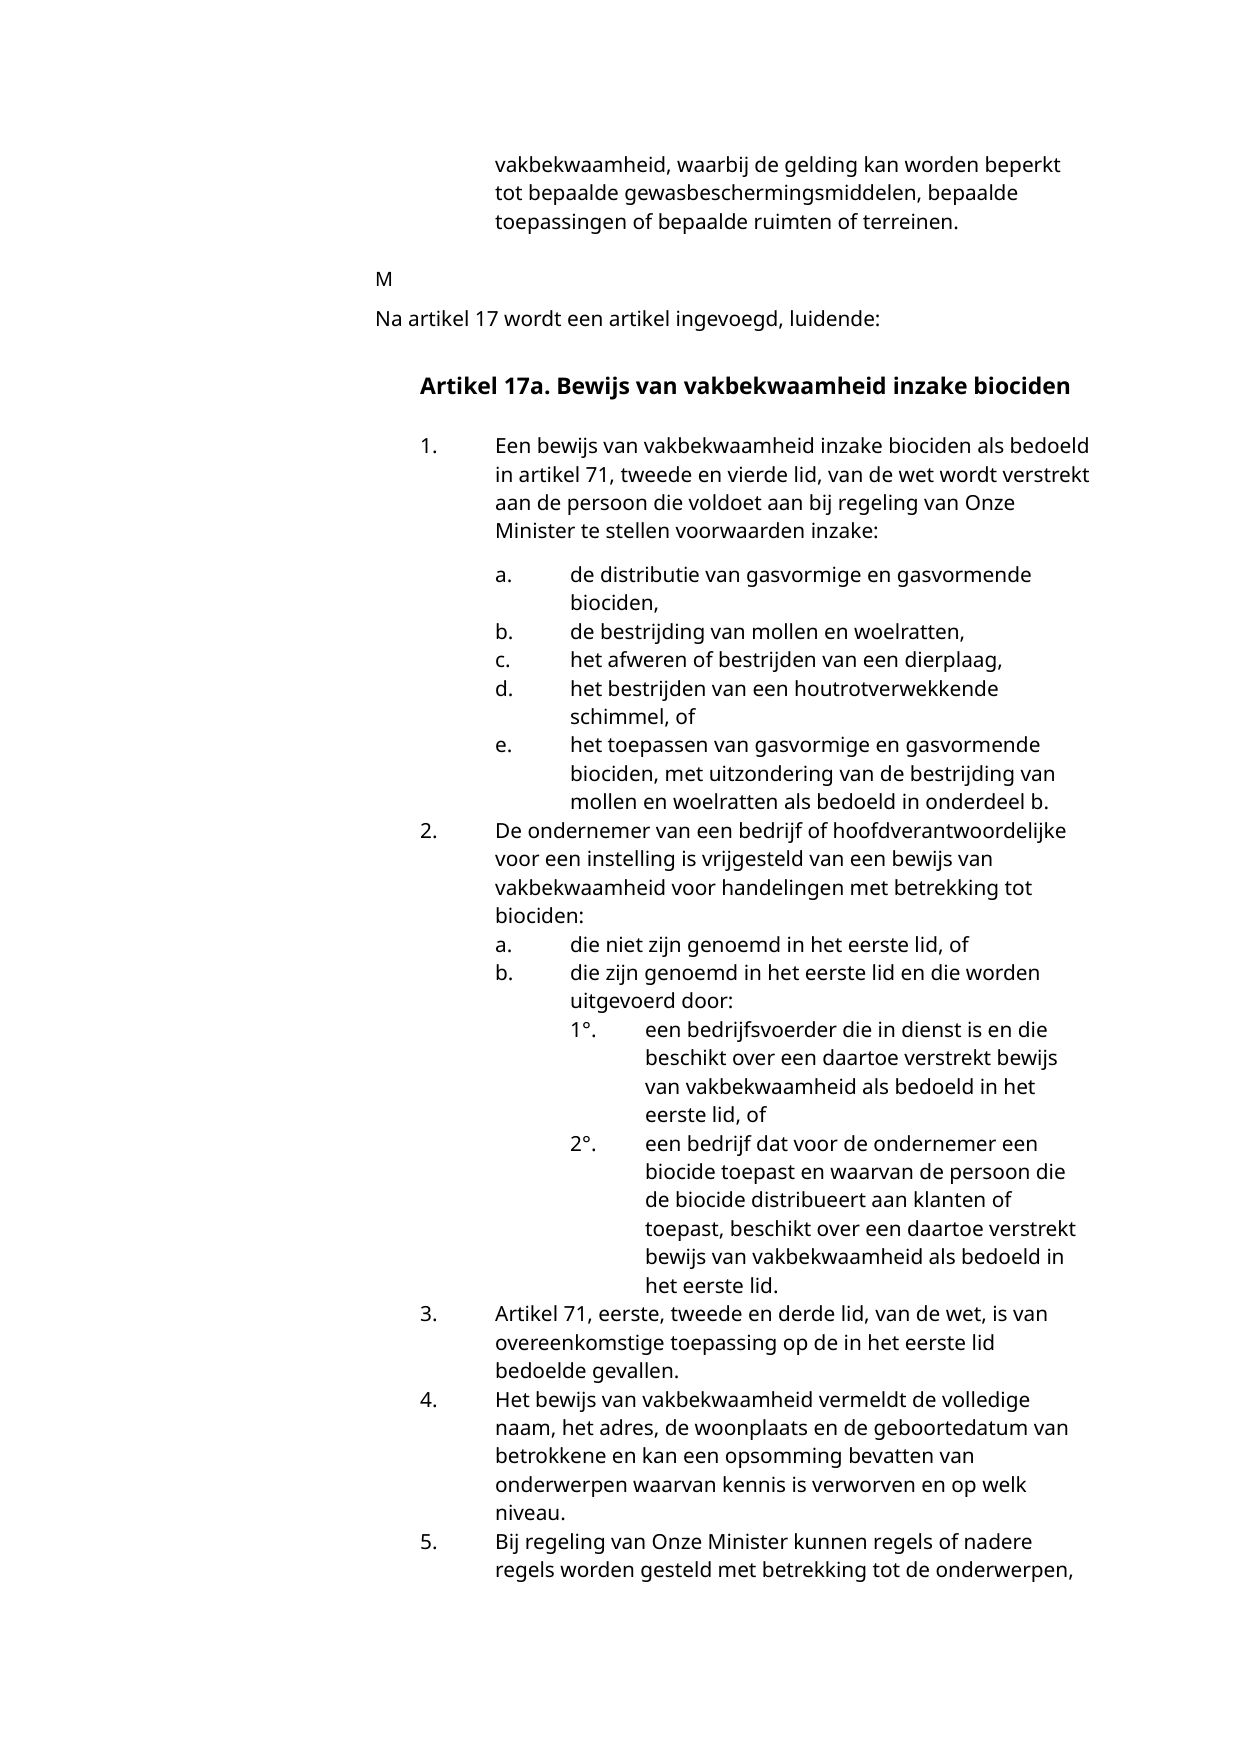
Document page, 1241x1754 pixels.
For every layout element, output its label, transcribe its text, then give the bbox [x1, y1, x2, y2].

subtitle Artikel 17a. Bewijs van vakbekwaamheid inzake biociden [420, 370, 1090, 401]
text Na artikel 17 wordt een artikel ingevoegd, luidende: [375, 304, 1090, 332]
list een bedrijfsvoerder die in dienst is en die beschikt over een daartoe verstrekt bewijs van vakbekwaamheid als bedoeld in het eerste lid, of [570, 1015, 1090, 1129]
list het afweren of bestrijden van een dierplaag, [495, 645, 1090, 674]
list het bestrijden van een houtrotverwekkende schimmel, of [495, 674, 1090, 731]
list Het bewijs van vakbekwaamheid vermeldt de volledige naam, het adres, de woonplaats en de geboortedatum van betrokkene en kan een opsomming bevatten van onderwerpen waarvan kennis is verworven en op welk niveau. [420, 1385, 1090, 1527]
list Bij regeling van Onze Minister kunnen regels of nadere regels worden gesteld met betrekking tot de onderwerpen, [420, 1527, 1090, 1584]
list de distributie van gasvormige en gasvormende biociden, [495, 560, 1090, 617]
list die zijn genoemd in het eerste lid en die worden uitgevoerd door: [495, 958, 1090, 1015]
list het toepassen van gasvormige en gasvormende biociden, met uitzondering van de bestrijding van mollen en woelratten als bedoeld in onderdeel b. [495, 731, 1090, 816]
list Artikel 71, eerste, tweede en derde lid, van de wet, is van overeenkomstige toepassing op de in het eerste lid bedoelde gevallen. [420, 1299, 1090, 1385]
list die niet zijn genoemd in het eerste lid, of [495, 930, 1090, 958]
text M [375, 265, 1090, 292]
list Een bewijs van vakbekwaamheid inzake biociden als bedoeld in artikel 71, tweede en vierde lid, van de wet wordt verstrekt aan de persoon die voldoet aan bij regeling van Onze Minister te stellen voorwaarden inzake: [420, 431, 1090, 545]
list de bestrijding van mollen en woelratten, [495, 617, 1090, 645]
list De ondernemer van een bedrijf of hoofdverantwoordelijke voor een instelling is vrijgesteld van een bewijs van vakbekwaamheid voor handelingen met betrekking tot biociden: [420, 816, 1090, 930]
list vakbekwaamheid, waarbij de gelding kan worden beperkt tot bepaalde gewasbeschermingsmiddelen, bepaalde toepassingen of bepaalde ruimten of terreinen. [420, 150, 1090, 235]
list een bedrijf dat voor de ondernemer een biocide toepast en waarvan de persoon die de biocide distribueert aan klanten of toepast, beschikt over een daartoe verstrekt bewijs van vakbekwaamheid als bedoeld in het eerste lid. [570, 1129, 1090, 1299]
